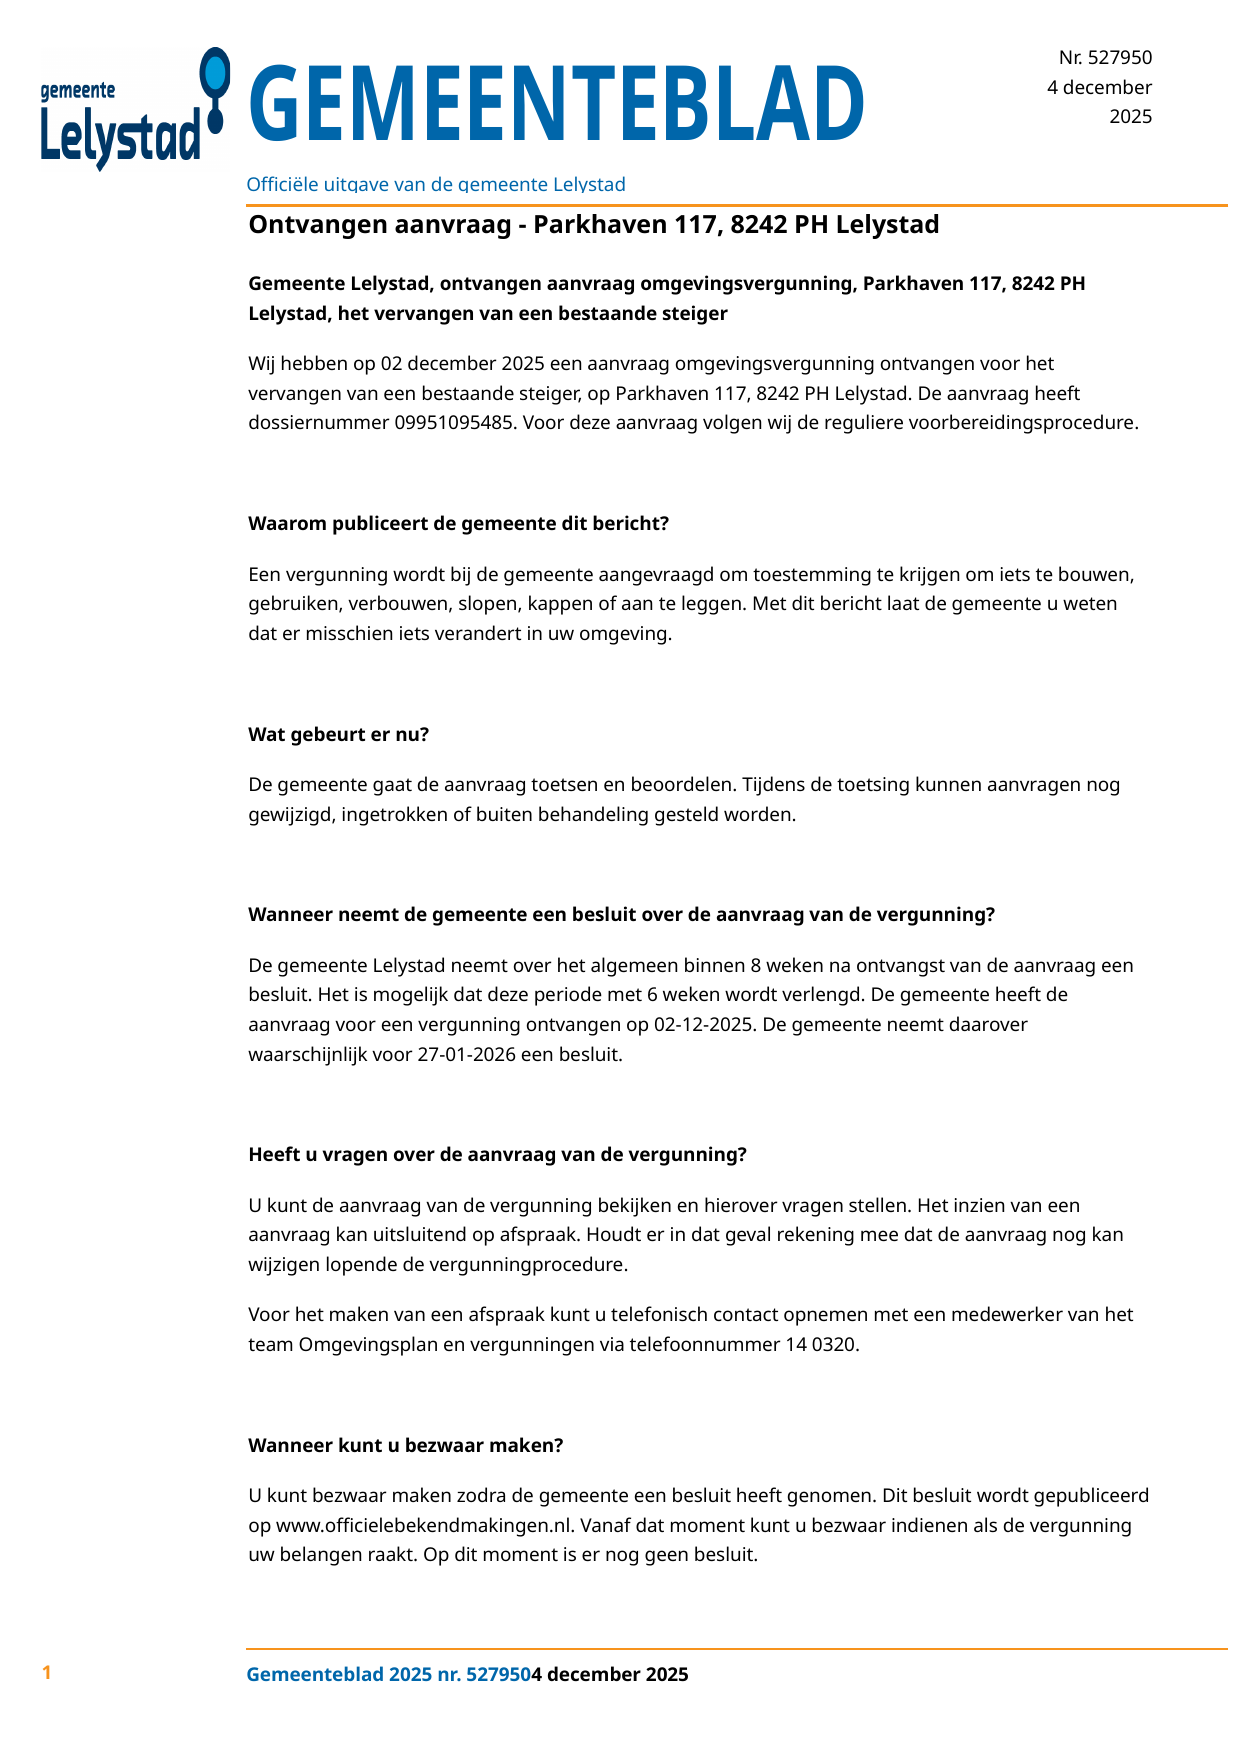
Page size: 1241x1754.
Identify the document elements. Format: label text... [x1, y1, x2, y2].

text Wanneer neemt de gemeente een besluit over de aanvraag van de vergunning? [248, 902, 1152, 927]
text U kunt de aanvraag van de vergunning bekijken en hierover vragen stellen. Het inzien van een aanvraag kan uitsluitend op afspraak. Houdt er in dat geval rekening mee dat de aanvraag nog kan wijzigen lopende de vergunningprocedure. [248, 1192, 1152, 1277]
text Voor het maken van een afspraak kunt u telefonisch contact opnemen met een medewerker van het team Omgevingsplan en vergunningen via telefoonnummer 14 0320. [248, 1302, 1152, 1357]
text Wij hebben op 02 december 2025 een aanvraag omgevingsvergunning ontvangen voor het vervangen van een bestaande steiger, op Parkhaven 117, 8242 PH Lelystad. De aanvraag heeft dossiernummer 09951095485. Voor deze aanvraag volgen wij de reguliere voorbereidingsprocedure. [248, 350, 1152, 435]
text Een vergunning wordt bij de gemeente aangevraagd om toestemming te krijgen om iets te bouwen, gebruiken, verbouwen, slopen, kappen of aan te leggen. Met dit bericht laat de gemeente u weten dat er misschien iets verandert in uw omgeving. [248, 561, 1152, 646]
text Ontvangen aanvraag - Parkhaven 117, 8242 PH Lelystad [248, 207, 1152, 241]
text Gemeente Lelystad, ontvangen aanvraag omgevingsvergunning, Parkhaven 117, 8242 PH Lelystad, het vervangen van een bestaande steiger [248, 270, 1152, 326]
text Heeft u vragen over de aanvraag van de vergunning? [248, 1142, 1152, 1167]
text Wat gebeurt er nu? [248, 721, 1152, 746]
text U kunt bezwaar maken zodra de gemeente een besluit heeft genomen. Dit besluit wordt gepubliceerd op www.officielebekendmakingen.nl. Vanaf dat moment kunt u bezwaar indienen als de vergunning uw belangen raakt. Op dit moment is er nog geen besluit. [248, 1482, 1152, 1567]
text Waarom publiceert de gemeente dit bericht? [248, 510, 1152, 536]
text De gemeente gaat de aanvraag toetsen en beoordelen. Tijdens de toetsing kunnen aanvragen nog gewijzigd, ingetrokken of buiten behandeling gesteld worden. [248, 771, 1152, 826]
text Wanneer kunt u bezwaar maken? [248, 1432, 1152, 1458]
text De gemeente Lelystad neemt over het algemeen binnen 8 weken na ontvangst van de aanvraag een besluit. Het is mogelijk dat deze periode met 6 weken wordt verlengd. De gemeente heeft de aanvraag voor een vergunning ontvangen op 02-12-2025. De gemeente neemt daarover waarschijnlijk voor 27-01-2026 een besluit. [248, 952, 1152, 1066]
picture [41, 47, 231, 172]
